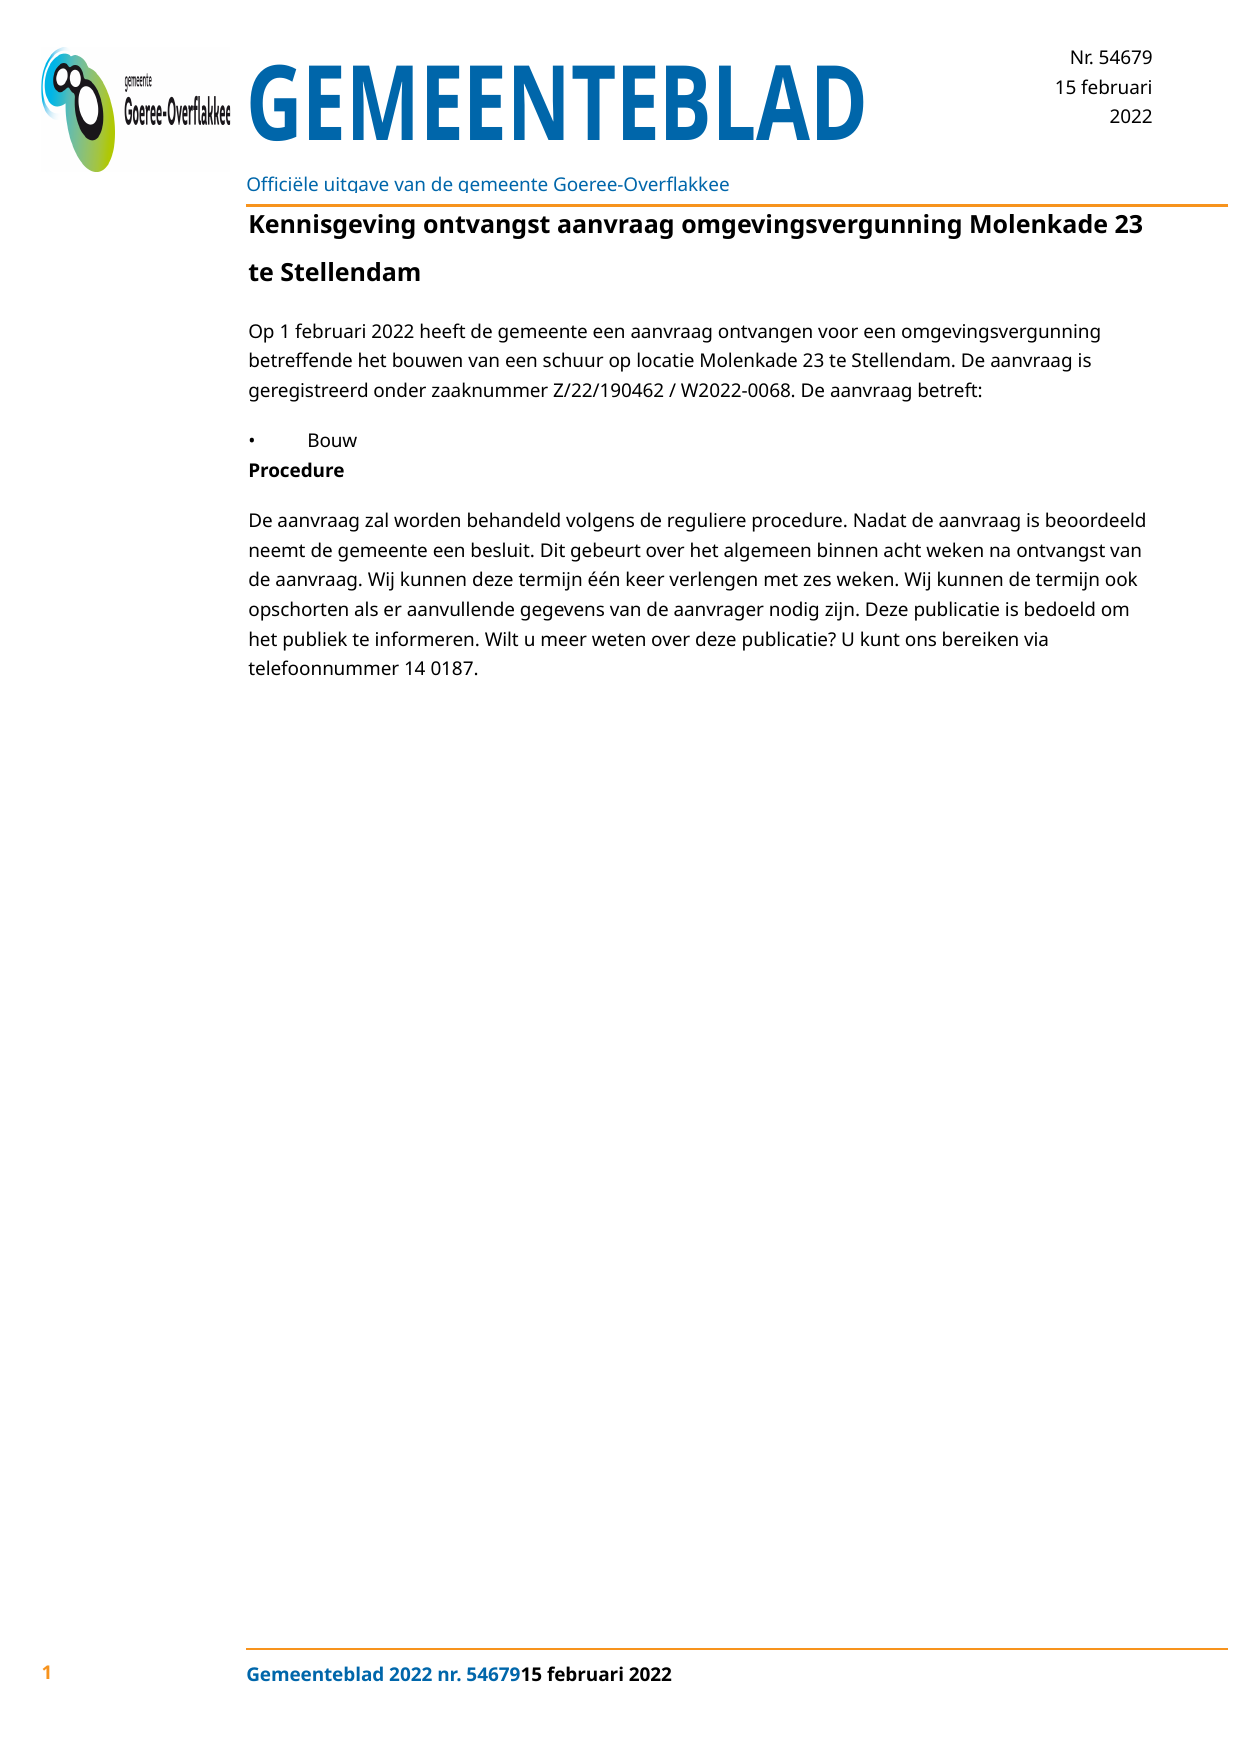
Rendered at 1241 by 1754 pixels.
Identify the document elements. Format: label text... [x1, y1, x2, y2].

text De aanvraag zal worden behandeld volgens de reguliere procedure. Nadat de aanvraag is beoordeeld neemt de gemeente een besluit. Dit gebeurt over het algemeen binnen acht weken na ontvangst van de aanvraag. Wij kunnen deze termijn één keer verlengen met zes weken. Wij kunnen de termijn ook opschorten als er aanvullende gegevens van de aanvrager nodig zijn. Deze publicatie is bedoeld om het publiek te informeren. Wilt u meer weten over deze publicatie? U kunt ons bereiken via telefoonnummer 14 0187. [248, 507, 1152, 681]
text Kennisgeving ontvangst aanvraag omgevingsvergunning Molenkade 23 te Stellendam [248, 207, 1152, 288]
list Bouw [248, 427, 1152, 453]
text Procedure [248, 457, 1152, 483]
text Op 1 februari 2022 heeft de gemeente een aanvraag ontvangen voor een omgevingsvergunning betreffende het bouwen van een schuur op locatie Molenkade 23 te Stellendam. De aanvraag is geregistreerd onder zaaknummer Z/22/190462 / W2022-0068. De aanvraag betreft: [248, 318, 1152, 403]
picture [41, 47, 231, 172]
